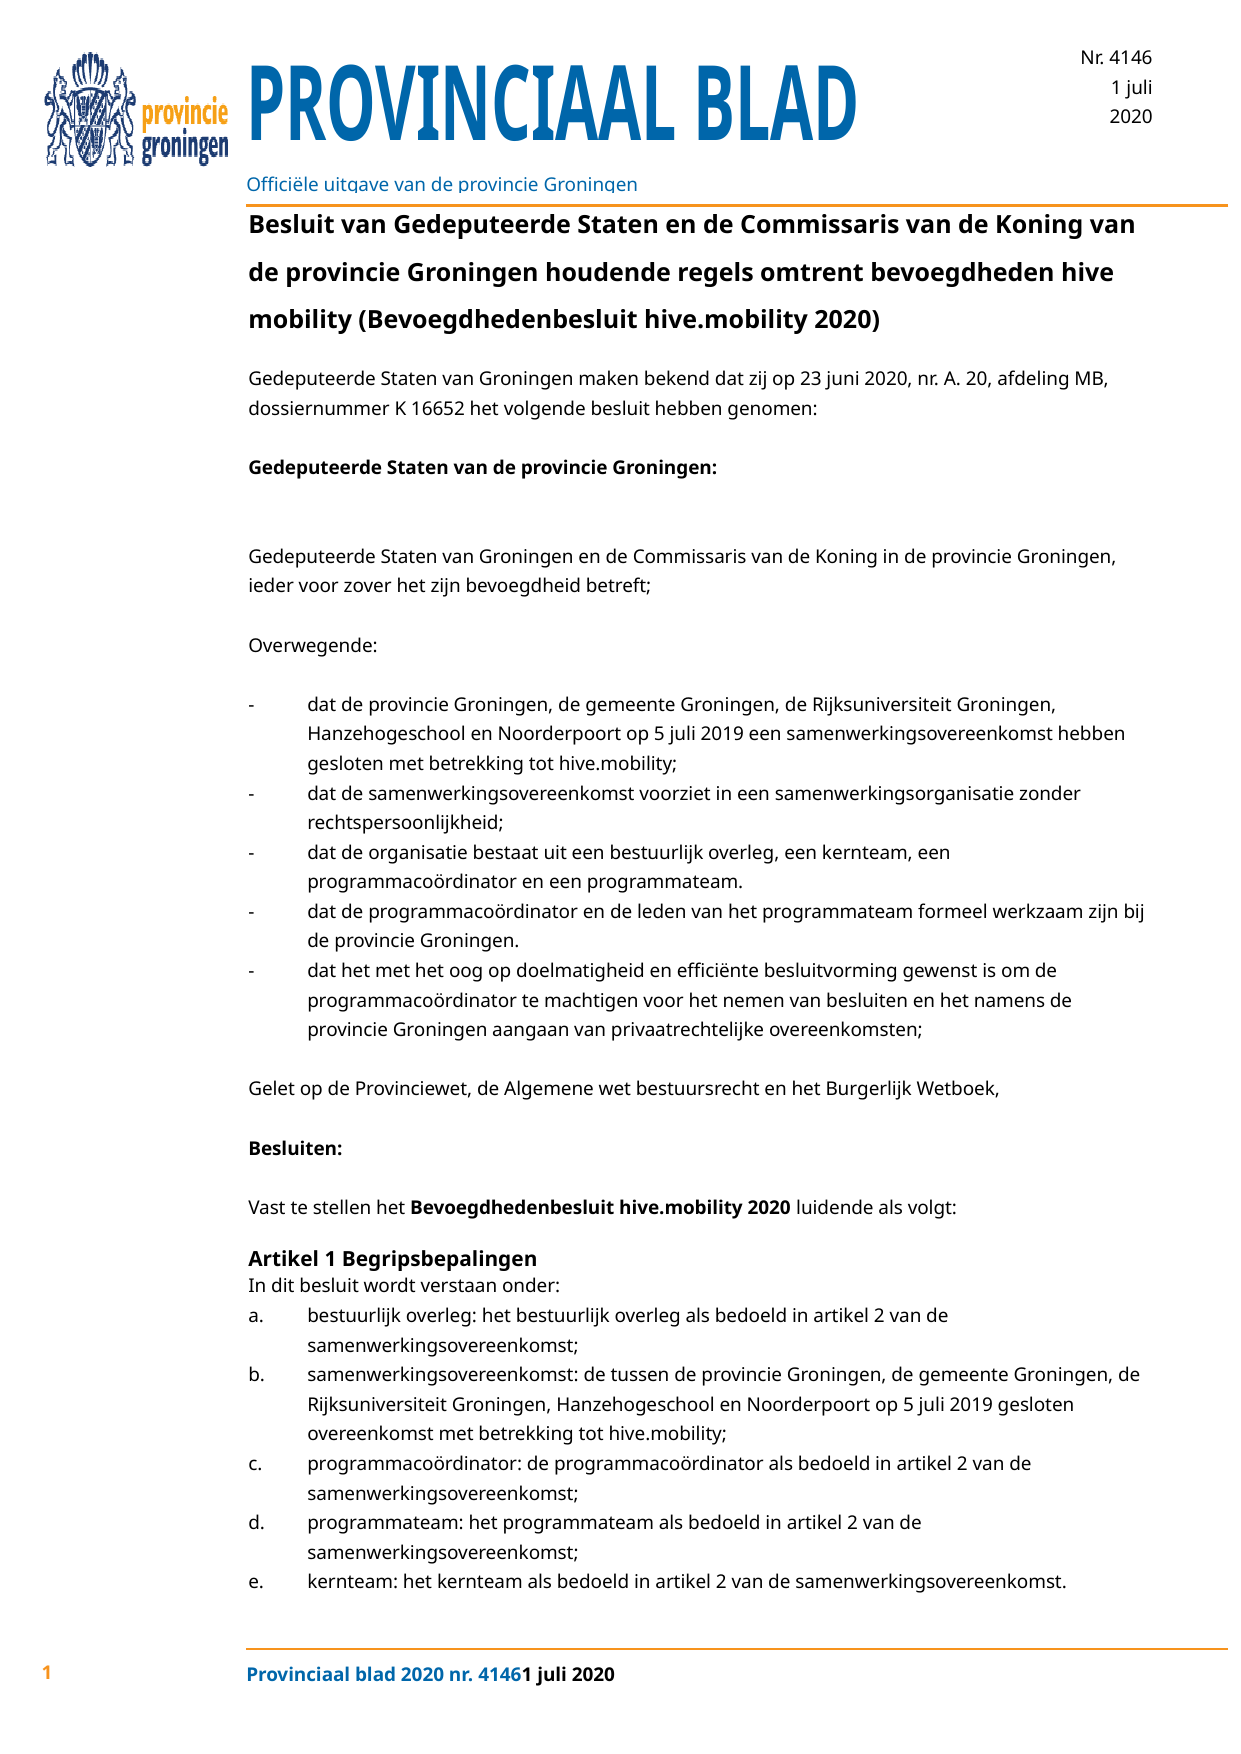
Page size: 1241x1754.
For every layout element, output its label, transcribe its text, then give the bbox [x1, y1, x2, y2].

list dat de organisatie bestaat uit een bestuurlijk overleg, een kernteam, een programmacoördinator en een programmateam. [248, 839, 1152, 894]
list dat de programmacoördinator en de leden van het programmateam formeel werkzaam zijn bij de provincie Groningen. [248, 898, 1152, 953]
text Gedeputeerde Staten van Groningen maken bekend dat zij op 23 juni 2020, nr. A. 20, afdeling MB, dossiernummer K 16652 het volgende besluit hebben genomen: [248, 366, 1152, 421]
text Gedeputeerde Staten van de provincie Groningen: [248, 454, 1152, 480]
list programmacoördinator: de programmacoördinator als bedoeld in artikel 2 van de samenwerkingsovereenkomst; [248, 1450, 1152, 1506]
text Besluit van Gedeputeerde Staten en de Commissaris van de Koning van de provincie Groningen houdende regels omtrent bevoegdheden hive mobility (Bevoegdhedenbesluit hive.mobility 2020) [248, 207, 1152, 336]
list kernteam: het kernteam als bedoeld in artikel 2 van de samenwerkingsovereenkomst. [248, 1568, 1152, 1594]
text Gelet op de Provinciewet, de Algemene wet bestuursrecht en het Burgerlijk Wetboek, [248, 1076, 1152, 1101]
text Overwegende: [248, 632, 1152, 657]
text Besluiten: [248, 1135, 1152, 1160]
list bestuurlijk overleg: het bestuurlijk overleg als bedoeld in artikel 2 van de samenwerkingsovereenkomst; [248, 1302, 1152, 1358]
list dat de samenwerkingsovereenkomst voorziet in een samenwerkingsorganisatie zonder rechtspersoonlijkheid; [248, 780, 1152, 835]
list dat de provincie Groningen, de gemeente Groningen, de Rijksuniversiteit Groningen, Hanzehogeschool en Noorderpoort op 5 juli 2019 een samenwerkingsovereenkomst hebben gesloten met betrekking tot hive.mobility; [248, 691, 1152, 776]
text Artikel 1 Begripsbepalingen [248, 1244, 1152, 1273]
picture [41, 47, 231, 172]
list programmateam: het programmateam als bedoeld in artikel 2 van de samenwerkingsovereenkomst; [248, 1509, 1152, 1565]
text In dit besluit wordt verstaan onder: [248, 1273, 1152, 1298]
list dat het met het oog op doelmatigheid en efficiënte besluitvorming gewenst is om de programmacoördinator te machtigen voor het nemen van besluiten en het namens de provincie Groningen aangaan van privaatrechtelijke overeenkomsten; [248, 957, 1152, 1042]
text Vast te stellen het Bevoegdhedenbesluit hive.mobility 2020 luidende als volgt: [248, 1194, 1152, 1219]
text Gedeputeerde Staten van Groningen en de Commissaris van de Koning in de provincie Groningen, ieder voor zover het zijn bevoegdheid betreft; [248, 543, 1152, 598]
list samenwerkingsovereenkomst: de tussen de provincie Groningen, de gemeente Groningen, de Rijksuniversiteit Groningen, Hanzehogeschool en Noorderpoort op 5 juli 2019 gesloten overeenkomst met betrekking tot hive.mobility; [248, 1361, 1152, 1446]
